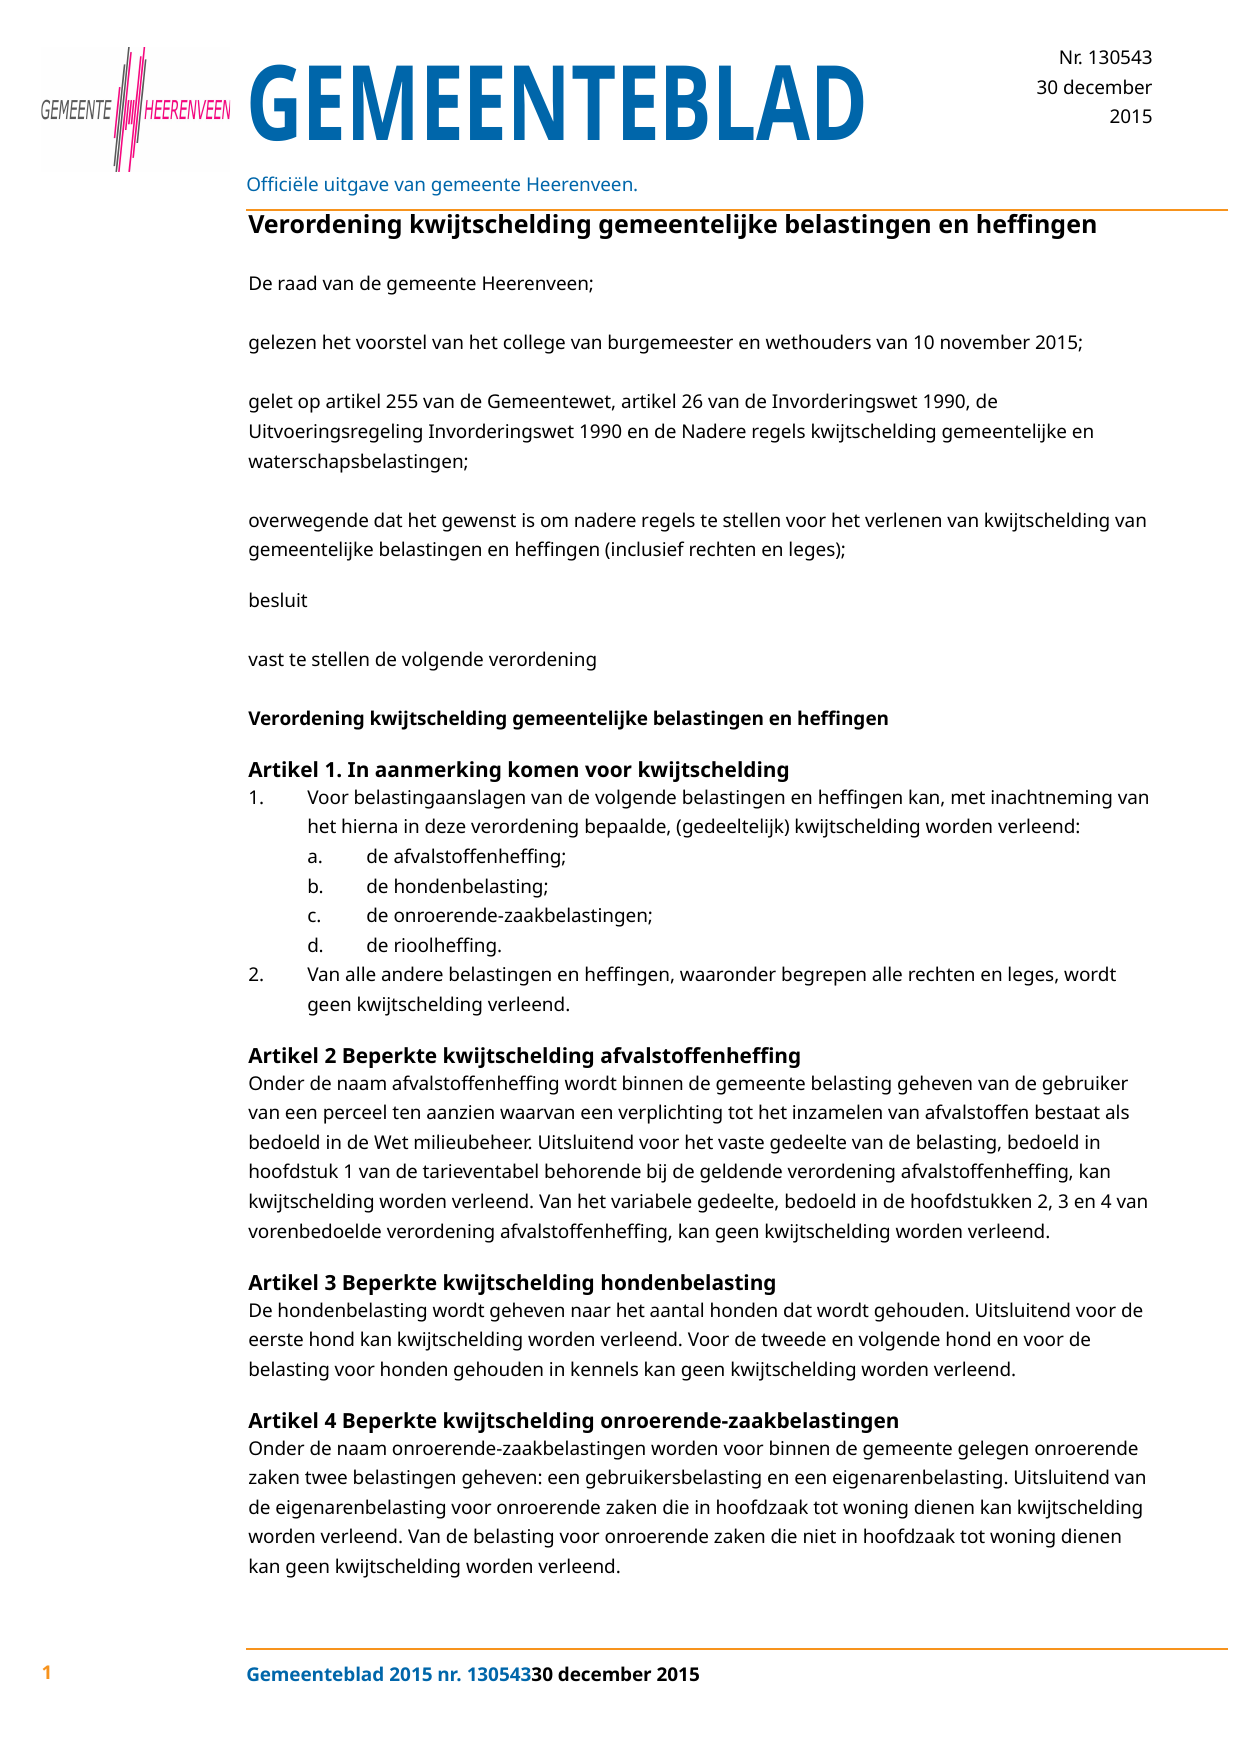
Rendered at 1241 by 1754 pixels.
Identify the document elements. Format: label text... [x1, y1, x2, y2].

list de rioolheffing. [307, 932, 1152, 958]
text Artikel 2 Beperkte kwijtschelding afvalstoffenheffing [248, 1042, 1152, 1070]
text Onder de naam afvalstoffenheffing wordt binnen de gemeente belasting geheven van de gebruiker van een perceel ten aanzien waarvan een verplichting tot het inzamelen van afvalstoffen bestaat als bedoeld in de Wet milieubeheer. Uitsluitend voor het vaste gedeelte van de belasting, bedoeld in hoofdstuk 1 van de tarieventabel behorende bij de geldende verordening afvalstoffenheffing, kan kwijtschelding worden verleend. Van het variabele gedeelte, bedoeld in de hoofdstukken 2, 3 en 4 van vorenbedoelde verordening afvalstoffenheffing, kan geen kwijtschelding worden verleend. [248, 1070, 1152, 1244]
text besluit [248, 587, 1152, 613]
list de afvalstoffenheffing; [307, 843, 1152, 869]
text Onder de naam onroerende-zaakbelastingen worden voor binnen de gemeente gelegen onroerende zaken twee belastingen geheven: een gebruikersbelasting en een eigenarenbelasting. Uitsluitend van de eigenarenbelasting voor onroerende zaken die in hoofdzaak tot woning dienen kan kwijtschelding worden verleend. Van de belasting voor onroerende zaken die niet in hoofdzaak tot woning dienen kan geen kwijtschelding worden verleend. [248, 1435, 1152, 1579]
text Artikel 4 Beperkte kwijtschelding onroerende-zaakbelastingen [248, 1406, 1152, 1435]
text vast te stellen de volgende verordening [248, 646, 1152, 672]
text Verordening kwijtschelding gemeentelijke belastingen en heffingen [248, 705, 1152, 731]
list de onroerende-zaakbelastingen; [307, 902, 1152, 928]
text gelezen het voorstel van het college van burgemeester en wethouders van 10 november 2015; [248, 329, 1152, 355]
text overwegende dat het gewenst is om nadere regels te stellen voor het verlenen van kwijtschelding van gemeentelijke belastingen en heffingen (inclusief rechten en leges); [248, 507, 1152, 562]
picture [41, 47, 231, 172]
text De hondenbelasting wordt geheven naar het aantal honden dat wordt gehouden. Uitsluitend voor de eerste hond kan kwijtschelding worden verleend. Voor de tweede en volgende hond en voor de belasting voor honden gehouden in kennels kan geen kwijtschelding worden verleend. [248, 1297, 1152, 1382]
list de hondenbelasting; [307, 873, 1152, 898]
text gelet op artikel 255 van de Gemeentewet, artikel 26 van de Invorderingswet 1990, de Uitvoeringsregeling Invorderingswet 1990 en de Nadere regels kwijtschelding gemeentelijke en waterschapsbelastingen; [248, 389, 1152, 473]
text Artikel 1. In aanmerking komen voor kwijtschelding [248, 756, 1152, 784]
text Verordening kwijtschelding gemeentelijke belastingen en heffingen [248, 211, 1152, 241]
text De raad van de gemeente Heerenveen; [248, 270, 1152, 296]
list Van alle andere belastingen en heffingen, waaronder begrepen alle rechten en leges, wordt geen kwijtschelding verleend. [248, 962, 1152, 1017]
list Voor belastingaanslagen van de volgende belastingen en heffingen kan, met inachtneming van het hierna in deze verordening bepaalde, (gedeeltelijk) kwijtschelding worden verleend: [248, 784, 1152, 839]
text Artikel 3 Beperkte kwijtschelding hondenbelasting [248, 1268, 1152, 1297]
